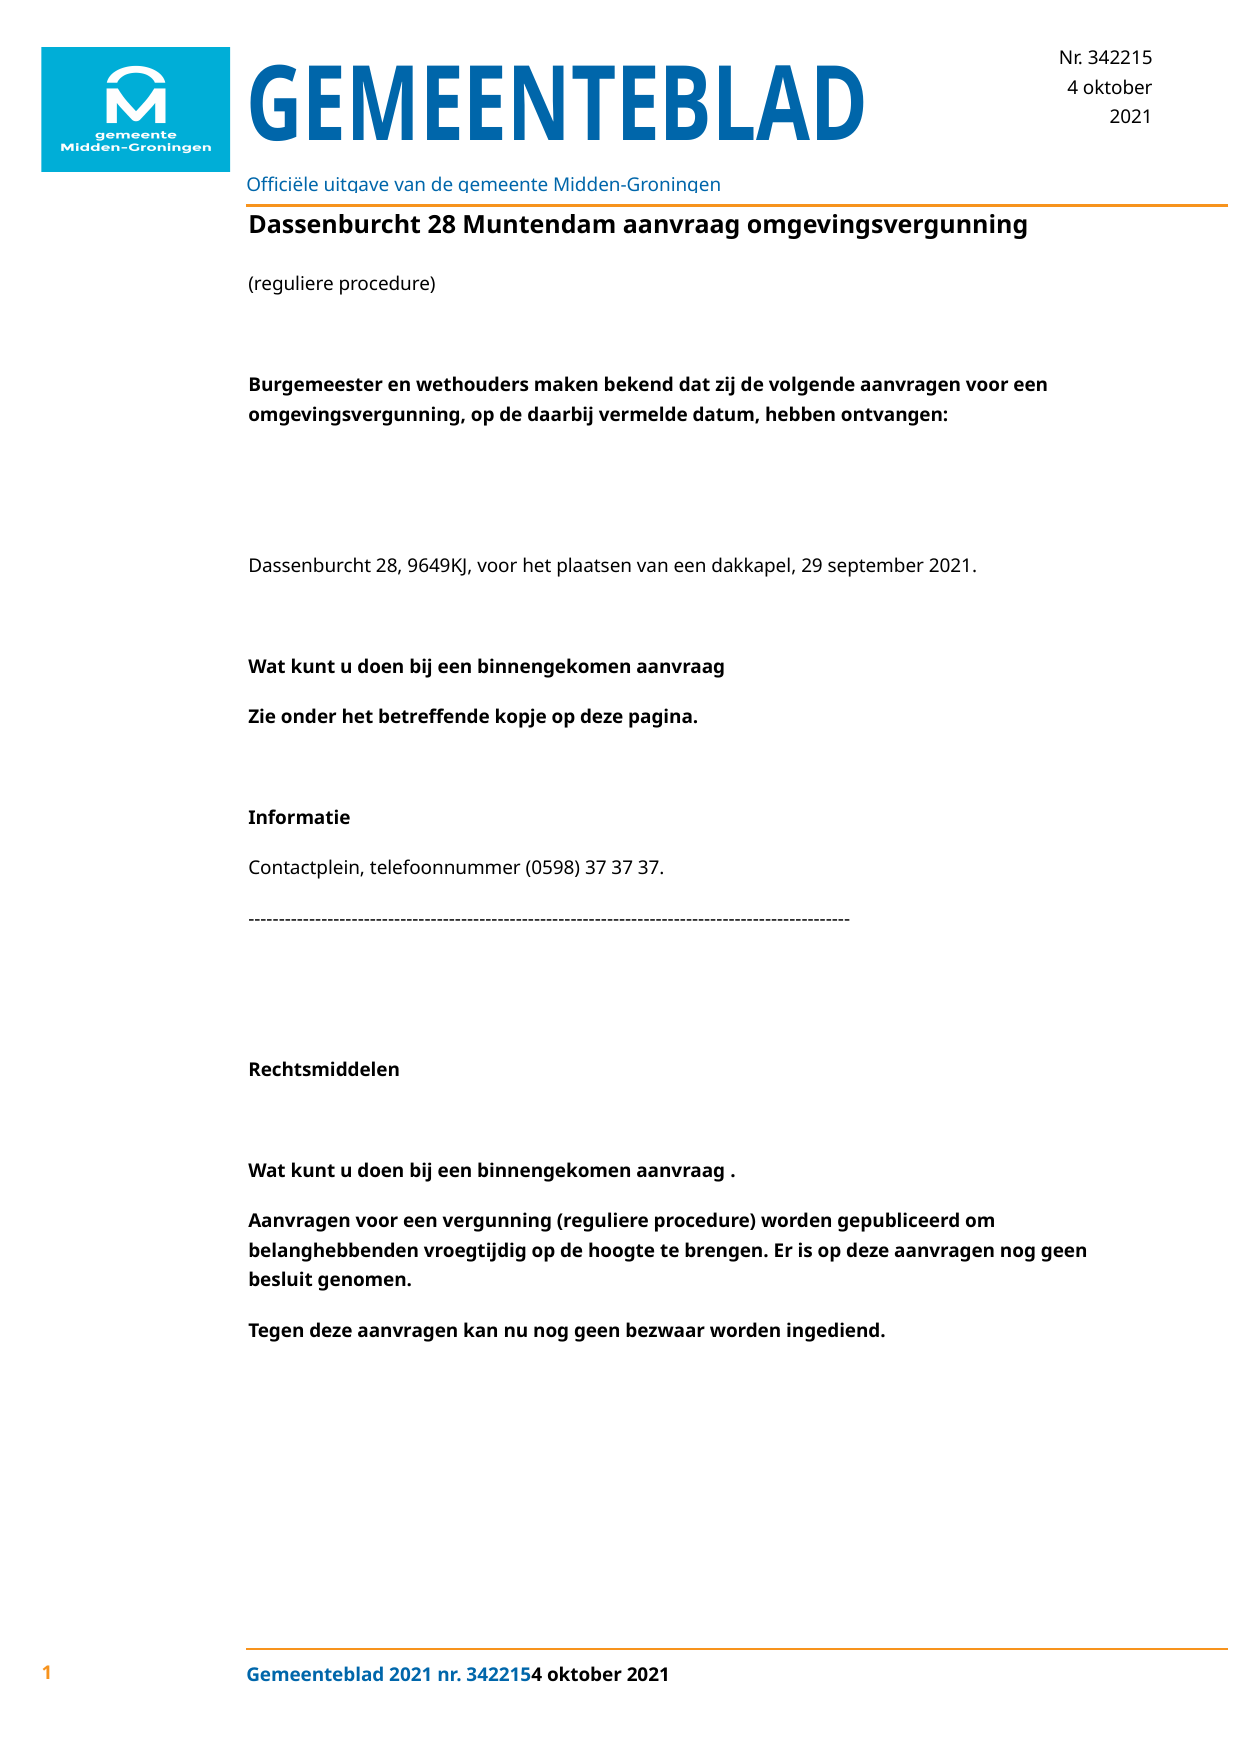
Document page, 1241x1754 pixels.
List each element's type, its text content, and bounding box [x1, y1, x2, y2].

text Informatie [248, 804, 1152, 830]
text Dassenburcht 28 Muntendam aanvraag omgevingsvergunning [248, 207, 1152, 241]
text (reguliere procedure) [248, 270, 1152, 296]
text Zie onder het betreffende kopje op deze pagina. [248, 703, 1152, 729]
text Rechtsmiddelen [248, 1056, 1152, 1082]
picture [107, 89, 165, 122]
text Tegen deze aanvragen kan nu nog geen bezwaar worden ingediend. [248, 1317, 1152, 1343]
text --------------------------------------------------------------------------------------------------- [248, 905, 1152, 931]
text Aanvragen voor een vergunning (reguliere procedure) worden gepubliceerd om belanghebbenden vroegtijdig op de hoogte te brengen. Er is op deze aanvragen nog geen besluit genomen. [248, 1207, 1152, 1292]
text Wat kunt u doen bij een binnengekomen aanvraag . [248, 1157, 1152, 1183]
text Contactplein, telefoonnummer (0598) 37 37 37. [248, 854, 1152, 880]
picture [184, 146, 190, 153]
text Burgemeester en wethouders maken bekend dat zij de volgende aanvragen voor een omgevingsvergunning, op de daarbij vermelde datum, hebben ontvangen: [248, 371, 1152, 426]
picture [108, 66, 164, 82]
text Wat kunt u doen bij een binnengekomen aanvraag [248, 653, 1152, 678]
text Dassenburcht 28, 9649KJ, voor het plaatsen van een dakkapel, 29 september 2021. [248, 552, 1152, 578]
